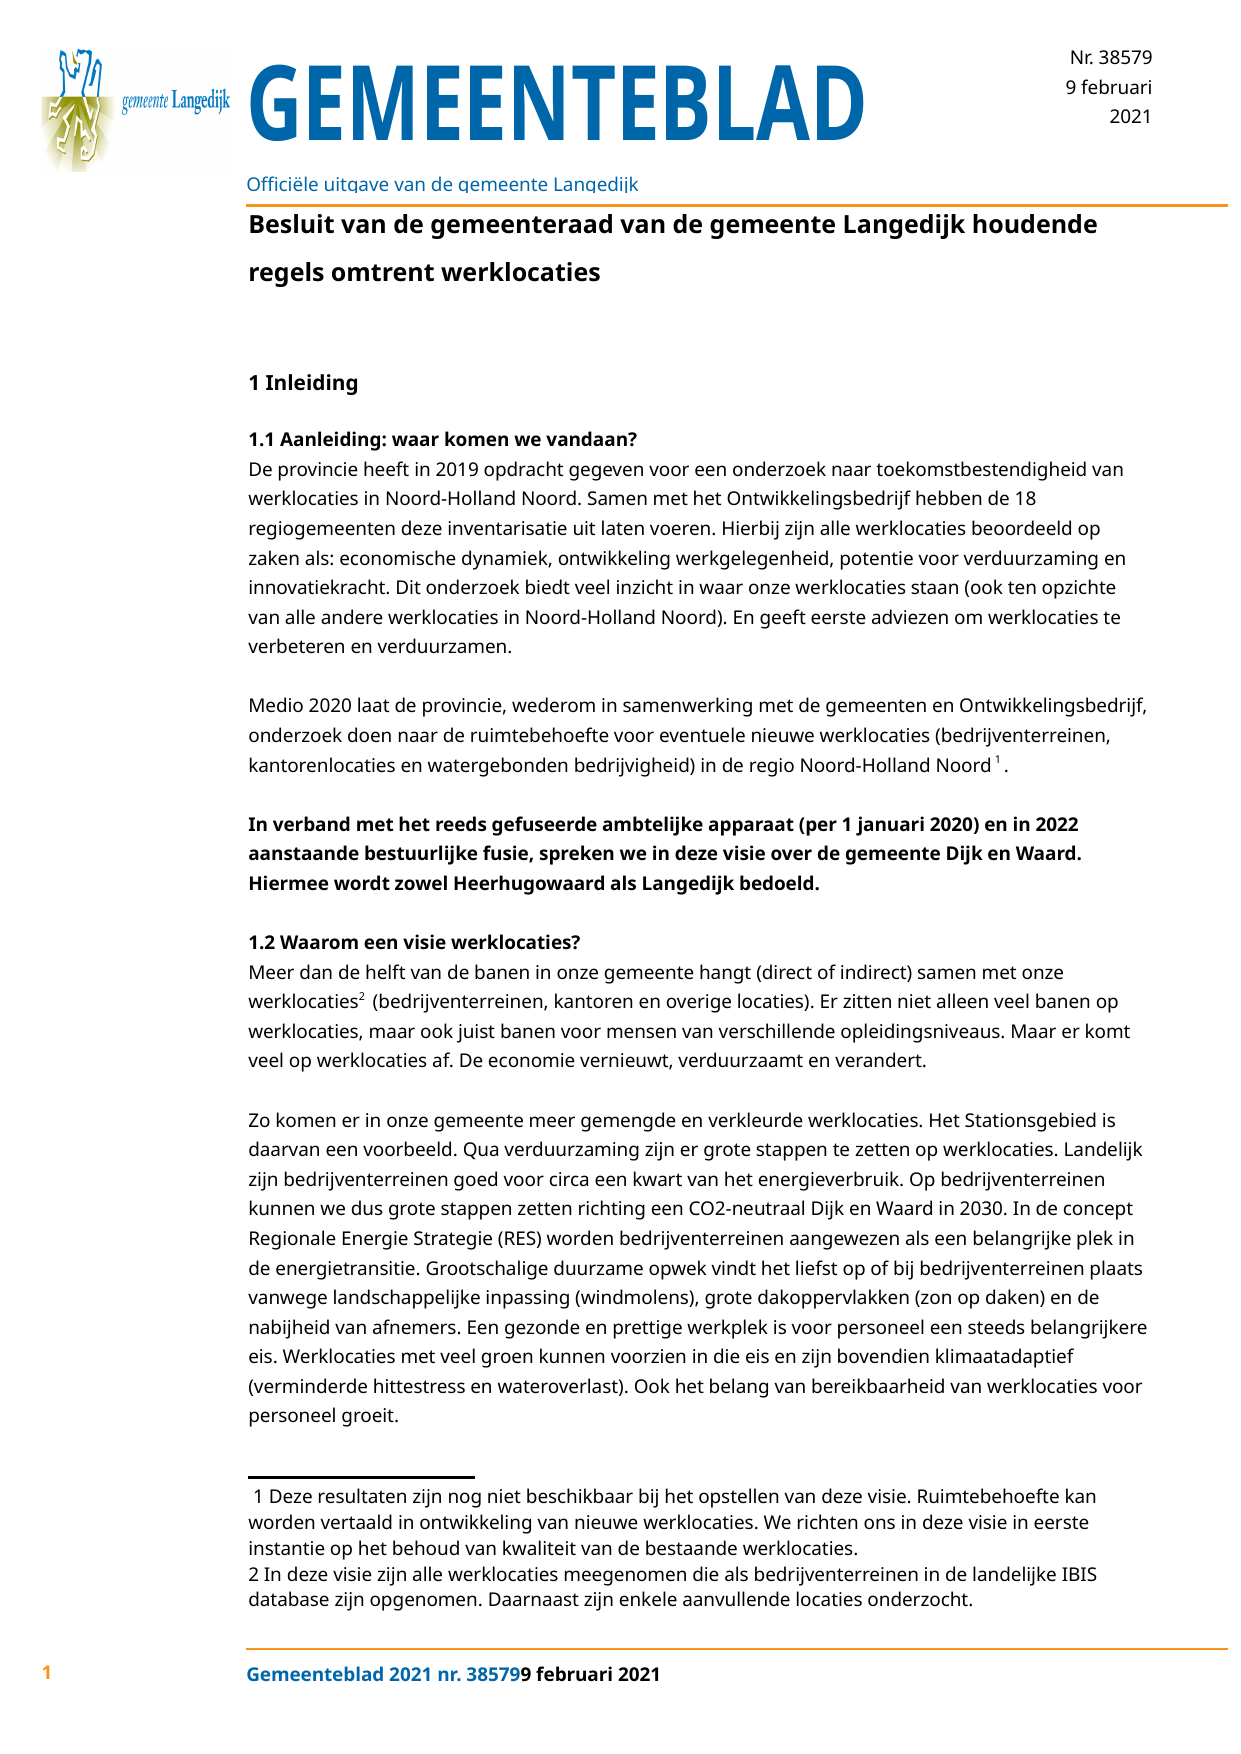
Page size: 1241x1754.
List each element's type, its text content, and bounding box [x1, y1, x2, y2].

text De provincie heeft in 2019 opdracht gegeven voor een onderzoek naar toekomstbestendigheid van werklocaties in Noord-Holland Noord. Samen met het Ontwikkelingsbedrijf hebben de 18 regiogemeenten deze inventarisatie uit laten voeren. Hierbij zijn alle werklocaties beoordeeld op zaken als: economische dynamiek, ontwikkeling werkgelegenheid, potentie voor verduurzaming en innovatiekracht. Dit onderzoek biedt veel inzicht in waar onze werklocaties staan (ook ten opzichte van alle andere werklocaties in Noord-Holland Noord). En geeft eerste adviezen om werklocaties te verbeteren en verduurzamen. [248, 456, 1152, 659]
text In deze visie zijn alle werklocaties meegenomen die als bedrijventerreinen in de landelijke IBIS database zijn opgenomen. Daarnaast zijn enkele aanvullende locaties onderzocht. [248, 1561, 1152, 1612]
picture [41, 47, 231, 172]
text Besluit van de gemeenteraad van de gemeente Langedijk houdende regels omtrent werklocaties [248, 207, 1152, 288]
text In verband met het reeds gefuseerde ambtelijke apparaat (per 1 januari 2020) en in 2022 aanstaande bestuurlijke fusie, spreken we in deze visie over de gemeente Dijk en Waard. Hiermee wordt zowel Heerhugowaard als Langedijk bedoeld. [248, 811, 1152, 896]
text Deze resultaten zijn nog niet beschikbaar bij het opstellen van deze visie. Ruimtebehoefte kan worden vertaald in ontwikkeling van nieuwe werklocaties. We richten ons in deze visie in eerste instantie op het behoud van kwaliteit van de bestaande werklocaties. [248, 1483, 1152, 1561]
text 1 Inleiding [248, 368, 1152, 397]
text 1.1 Aanleiding: waar komen we vandaan? [248, 426, 1152, 452]
text Medio 2020 laat de provincie, wederom in samenwerking met de gemeenten en Ontwikkelingsbedrijf, onderzoek doen naar de ruimtebehoefte voor eventuele nieuwe werklocaties (bedrijventerreinen, kantorenlocaties en watergebonden bedrijvigheid) in de regio Noord-Holland Noord. [248, 693, 1152, 777]
text 1.2 Waarom een visie werklocaties? [248, 929, 1152, 955]
text Zo komen er in onze gemeente meer gemengde en verkleurde werklocaties. Het Stationsgebied is daarvan een voorbeeld. Qua verduurzaming zijn er grote stappen te zetten op werklocaties. Landelijk zijn bedrijventerreinen goed voor circa een kwart van het energieverbruik. Op bedrijventerreinen kunnen we dus grote stappen zetten richting een CO2-neutraal Dijk en Waard in 2030. In de concept Regionale Energie Strategie (RES) worden bedrijventerreinen aangewezen als een belangrijke plek in de energietransitie. Grootschalige duurzame opwek vindt het liefst op of bij bedrijventerreinen plaats vanwege landschappelijke inpassing (windmolens), grote dakoppervlakken (zon op daken) en de nabijheid van afnemers. Een gezonde en prettige werkplek is voor personeel een steeds belangrijkere eis. Werklocaties met veel groen kunnen voorzien in die eis en zijn bovendien klimaatadaptief (verminderde hittestress en wateroverlast). Ook het belang van bereikbaarheid van werklocaties voor personeel groeit. [248, 1107, 1152, 1428]
text Meer dan de helft van de banen in onze gemeente hangt (direct of indirect) samen met onze werklocaties (bedrijventerreinen, kantoren en overige locaties). Er zitten niet alleen veel banen op werklocaties, maar ook juist banen voor mensen van verschillende opleidingsniveaus. Maar er komt veel op werklocaties af. De economie vernieuwt, verduurzaamt en verandert. [248, 959, 1152, 1073]
